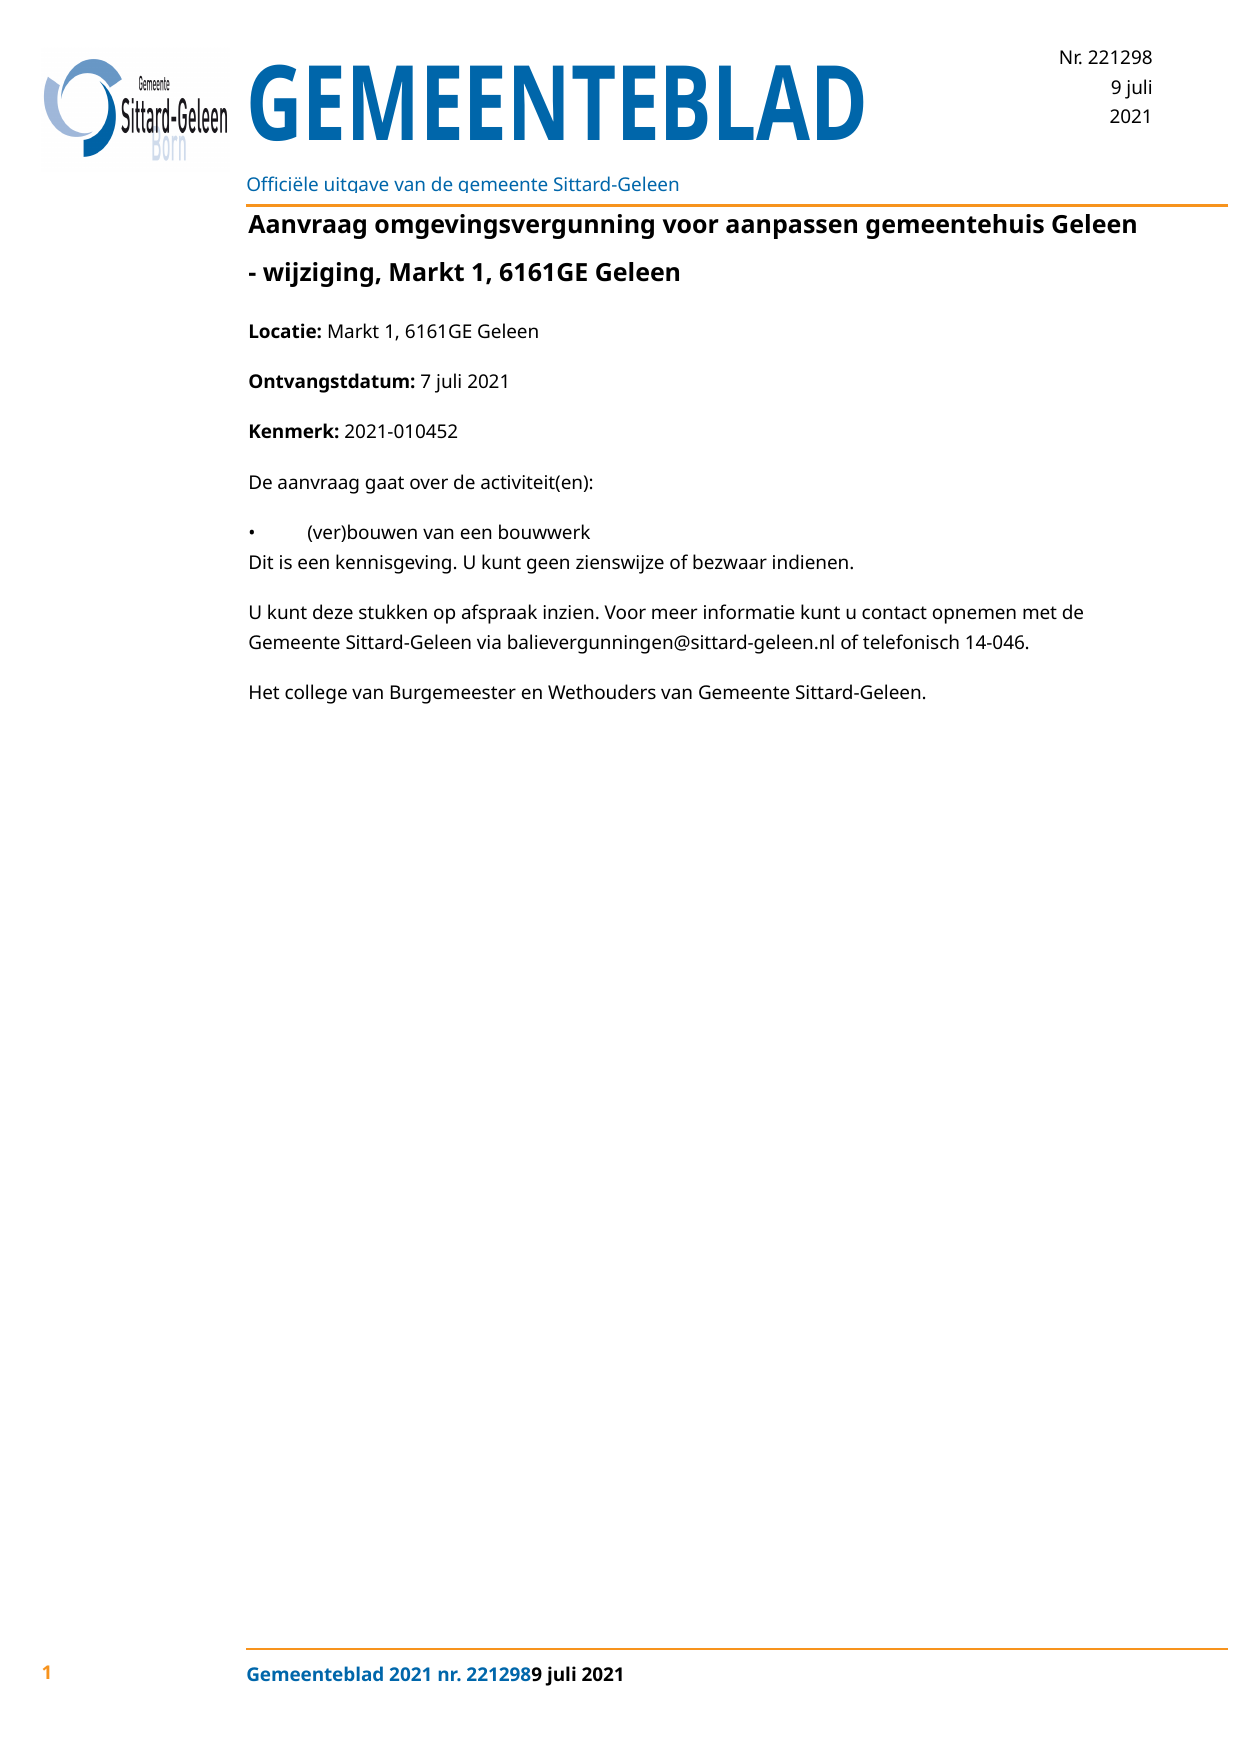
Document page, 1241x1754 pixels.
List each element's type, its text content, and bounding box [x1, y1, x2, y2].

text Dit is een kennisgeving. U kunt geen zienswijze of bezwaar indienen. [248, 549, 1152, 575]
text Het college van Burgemeester en Wethouders van Gemeente Sittard-Geleen. [248, 679, 1152, 705]
picture [41, 47, 231, 172]
text De aanvraag gaat over de activiteit(en): [248, 469, 1152, 495]
text Aanvraag omgevingsvergunning voor aanpassen gemeentehuis Geleen - wijziging, Markt 1, 6161GE Geleen [248, 207, 1152, 288]
text Locatie: Markt 1, 6161GE Geleen [248, 318, 1152, 344]
text U kunt deze stukken op afspraak inzien. Voor meer informatie kunt u contact opnemen met de Gemeente Sittard-Geleen via balievergunningen@sittard-geleen.nl of telefonisch 14-046. [248, 599, 1152, 655]
text Kenmerk: 2021-010452 [248, 419, 1152, 444]
text Ontvangstdatum: 7 juli 2021 [248, 368, 1152, 394]
list (ver)bouwen van een bouwwerk [248, 519, 1152, 545]
